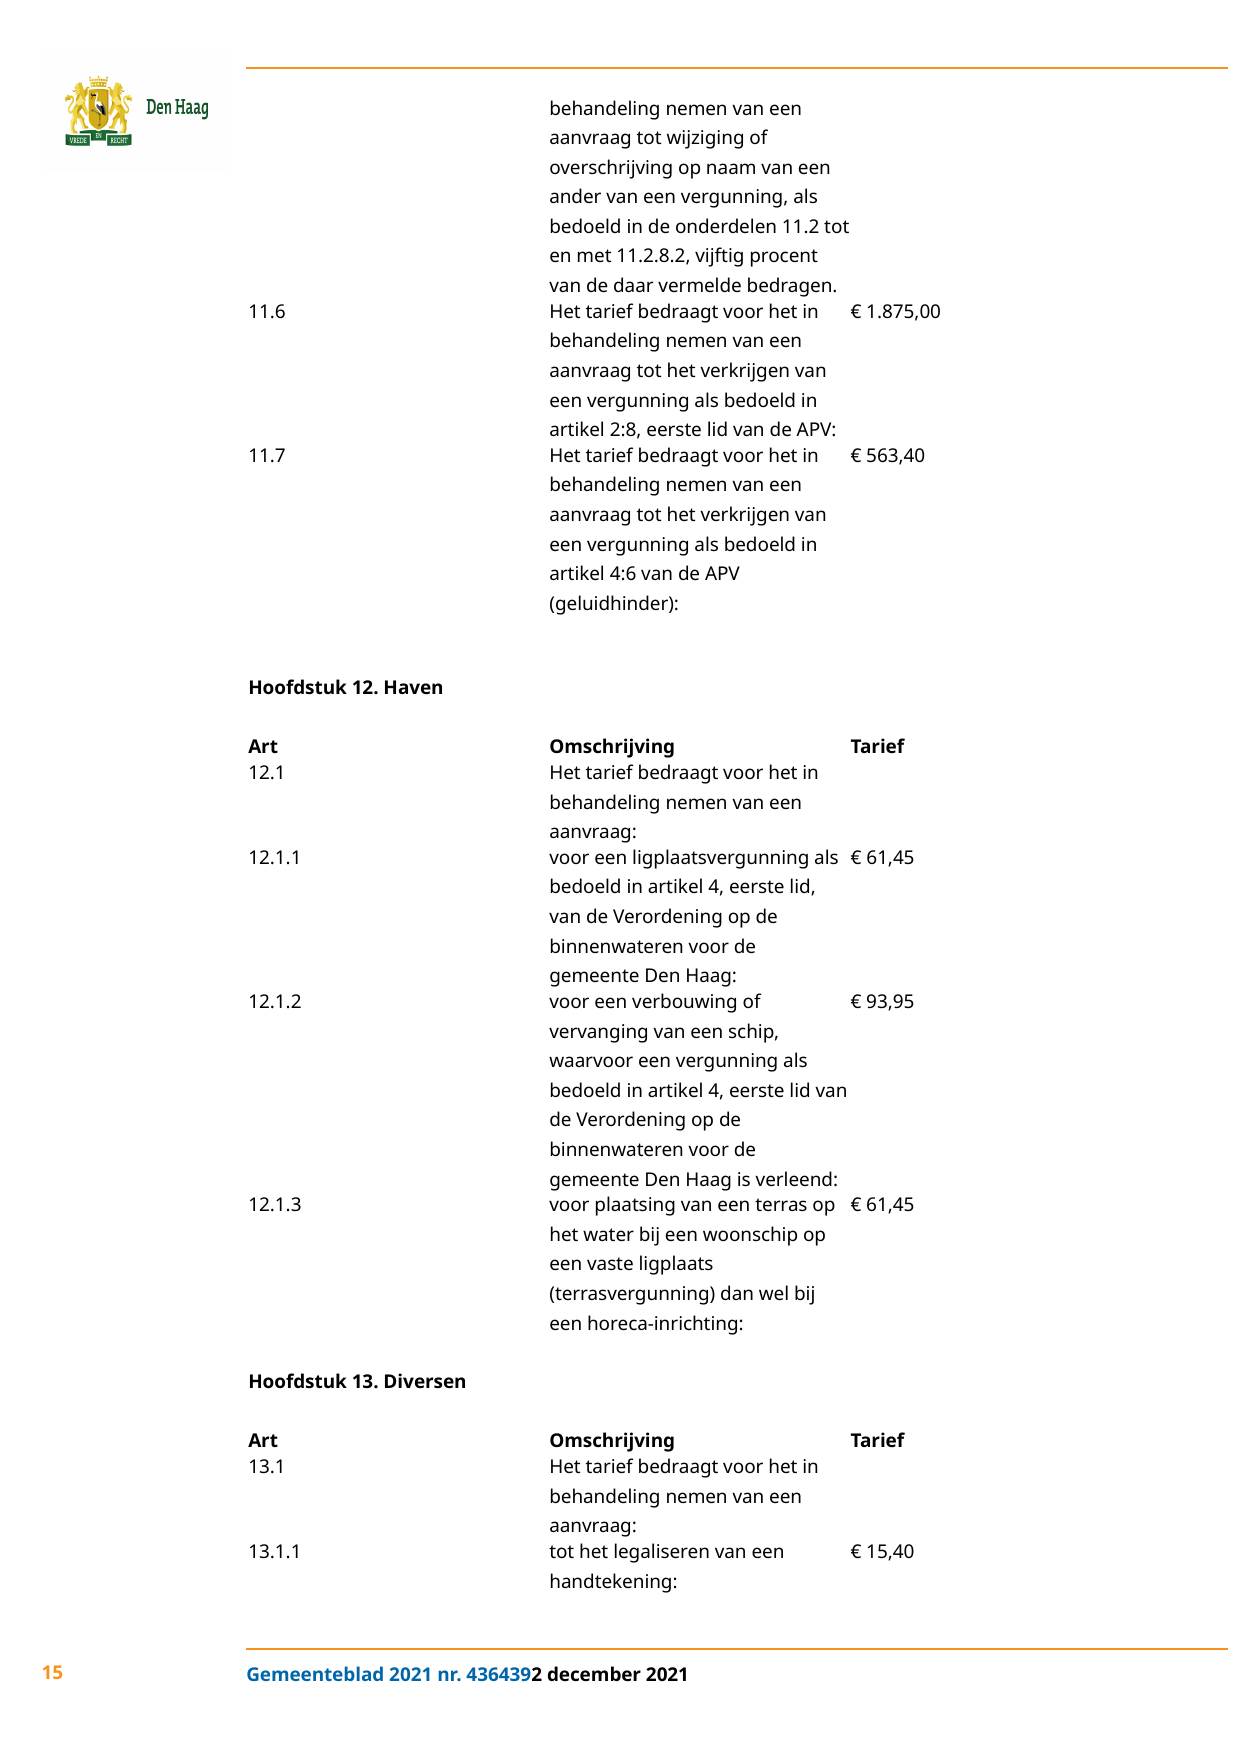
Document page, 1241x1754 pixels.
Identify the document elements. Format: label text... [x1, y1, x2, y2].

table_header Art [248, 734, 549, 759]
table_cell € 93,95 [850, 988, 1152, 1191]
table_cell Het tarief bedraagt voor het in behandeling nemen van een aanvraag: [549, 1453, 850, 1538]
table_header Tarief [850, 1428, 1152, 1453]
table_header Omschrijving [549, 1428, 850, 1453]
table_cell Het tarief bedraagt voor het in behandeling nemen van een aanvraag tot het verkrijgen van een vergunning als bedoeld in artikel 4:6 van de APV (geluidhinder): [549, 442, 850, 616]
table_header Omschrijving [549, 734, 850, 759]
table_cell 13.1 [248, 1453, 549, 1538]
table_header Tarief [850, 734, 1152, 759]
table_cell voor een verbouwing of vervanging van een schip, waarvoor een vergunning als bedoeld in artikel 4, eerste lid van de Verordening op de binnenwateren voor de gemeente Den Haag is verleend: [549, 988, 850, 1191]
table_cell 12.1.2 [248, 988, 549, 1191]
table_cell [850, 95, 1152, 298]
table_cell voor plaatsing van een terras op het water bij een woonschip op een vaste ligplaats (terrasvergunning) dan wel bij een horeca-inrichting: [549, 1191, 850, 1336]
table_cell [850, 616, 1152, 641]
table_cell [248, 95, 549, 298]
table_header Art [248, 1428, 549, 1453]
table_cell behandeling nemen van een aanvraag tot wijziging of overschrijving op naam van een ander van een vergunning, als bedoeld in de onderdelen 11.2 tot en met 11.2.8.2, vijftig procent van de daar vermelde bedragen. [549, 95, 850, 298]
table_cell 11.6 [248, 298, 549, 442]
table_cell 13.1.1 [248, 1538, 549, 1593]
table_cell 11.7 [248, 442, 549, 616]
table_cell [850, 1453, 1152, 1538]
table_cell Het tarief bedraagt voor het in behandeling nemen van een aanvraag tot het verkrijgen van een vergunning als bedoeld in artikel 2:8, eerste lid van de APV: [549, 298, 850, 442]
text Hoofdstuk 13. Diversen [248, 1368, 1152, 1394]
table_cell [549, 616, 850, 641]
table_cell 12.1.1 [248, 844, 549, 988]
text Hoofdstuk 12. Haven [248, 674, 1152, 700]
picture [41, 47, 231, 172]
table_cell voor een ligplaatsvergunning als bedoeld in artikel 4, eerste lid, van de Verordening op de binnenwateren voor de gemeente Den Haag: [549, 844, 850, 988]
table_cell Het tarief bedraagt voor het in behandeling nemen van een aanvraag: [549, 759, 850, 844]
table_cell € 15,40 [850, 1538, 1152, 1593]
table_cell € 61,45 [850, 844, 1152, 988]
table_cell [248, 616, 549, 641]
table_cell 12.1.3 [248, 1191, 549, 1336]
table_cell € 61,45 [850, 1191, 1152, 1336]
table_cell tot het legaliseren van een handtekening: [549, 1538, 850, 1593]
table_cell 12.1 [248, 759, 549, 844]
table_cell [850, 759, 1152, 844]
table_cell € 1.875,00 [850, 298, 1152, 442]
table_cell € 563,40 [850, 442, 1152, 616]
